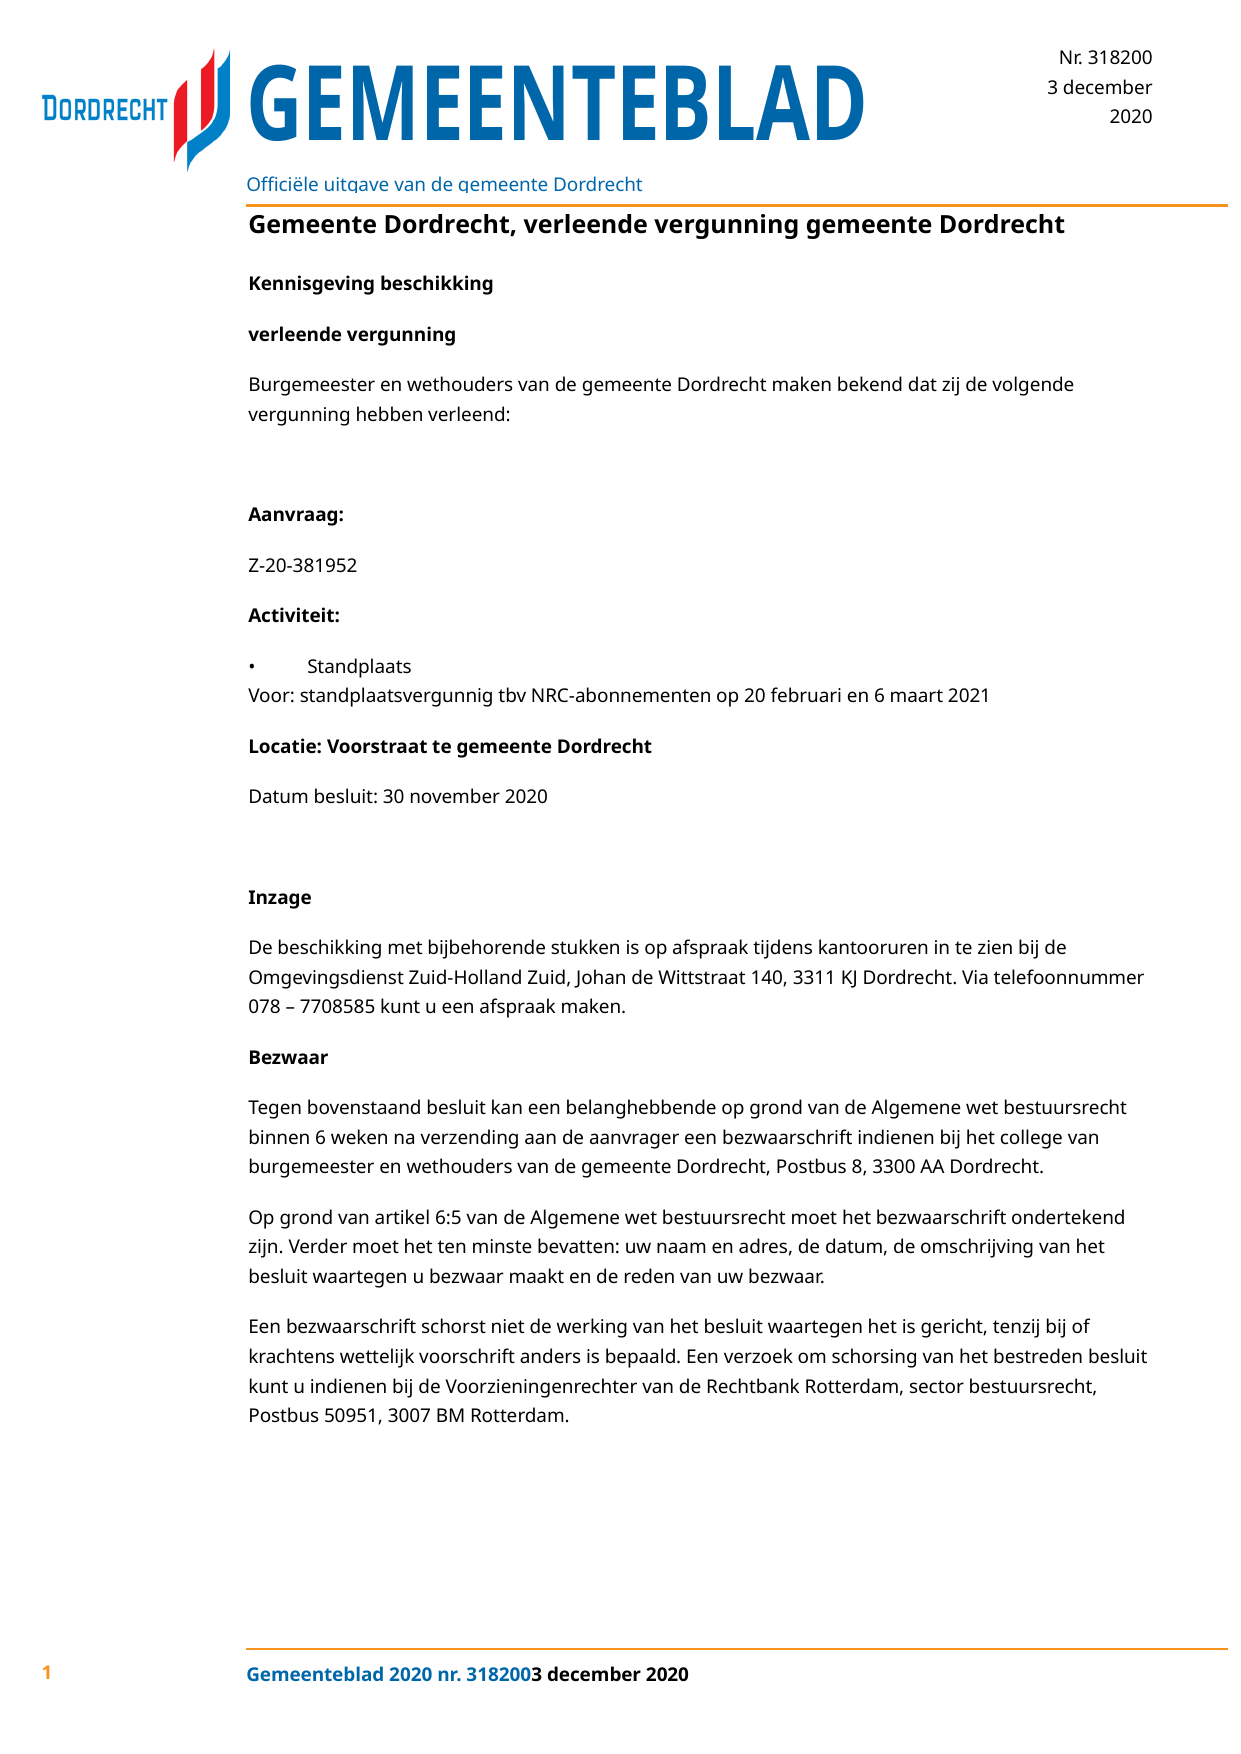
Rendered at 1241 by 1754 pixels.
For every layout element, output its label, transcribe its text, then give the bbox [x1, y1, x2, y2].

text Op grond van artikel 6:5 van de Algemene wet bestuursrecht moet het bezwaarschrift ondertekend zijn. Verder moet het ten minste bevatten: uw naam en adres, de datum, de omschrijving van het besluit waartegen u bezwaar maakt en de reden van uw bezwaar. [248, 1204, 1152, 1289]
text verleende vergunning [248, 321, 1152, 346]
text Tegen bovenstaand besluit kan een belanghebbende op grond van de Algemene wet bestuursrecht binnen 6 weken na verzending aan de aanvrager een bezwaarschrift indienen bij het college van burgemeester en wethouders van de gemeente Dordrecht, Postbus 8, 3300 AA Dordrecht. [248, 1094, 1152, 1179]
text Kennisgeving beschikking [248, 270, 1152, 296]
text Gemeente Dordrecht, verleende vergunning gemeente Dordrecht [248, 207, 1152, 241]
text Voor: standplaatsvergunnig tbv NRC-abonnementen op 20 februari en 6 maart 2021 [248, 682, 1152, 708]
list Standplaats [248, 653, 1152, 678]
text Inzage [248, 884, 1152, 910]
text De beschikking met bijbehorende stukken is op afspraak tijdens kantooruren in te zien bij de Omgevingsdienst Zuid-Holland Zuid, Johan de Wittstraat 140, 3311 KJ Dordrecht. Via telefoonnummer 078 – 7708585 kunt u een afspraak maken. [248, 934, 1152, 1019]
text Bezwaar [248, 1044, 1152, 1070]
text Locatie: Voorstraat te gemeente Dordrecht [248, 733, 1152, 758]
text Burgemeester en wethouders van de gemeente Dordrecht maken bekend dat zij de volgende vergunning hebben verleend: [248, 371, 1152, 426]
text Aanvraag: [248, 502, 1152, 527]
text Een bezwaarschrift schorst niet de werking van het besluit waartegen het is gericht, tenzij bij of krachtens wettelijk voorschrift anders is bepaald. Een verzoek om schorsing van het bestreden besluit kunt u indienen bij de Voorzieningenrechter van de Rechtbank Rotterdam, sector bestuursrecht, Postbus 50951, 3007 BM Rotterdam. [248, 1314, 1152, 1428]
text Activiteit: [248, 602, 1152, 628]
text Datum besluit: 30 november 2020 [248, 783, 1152, 809]
text Z-20-381952 [248, 552, 1152, 578]
picture [41, 47, 231, 172]
